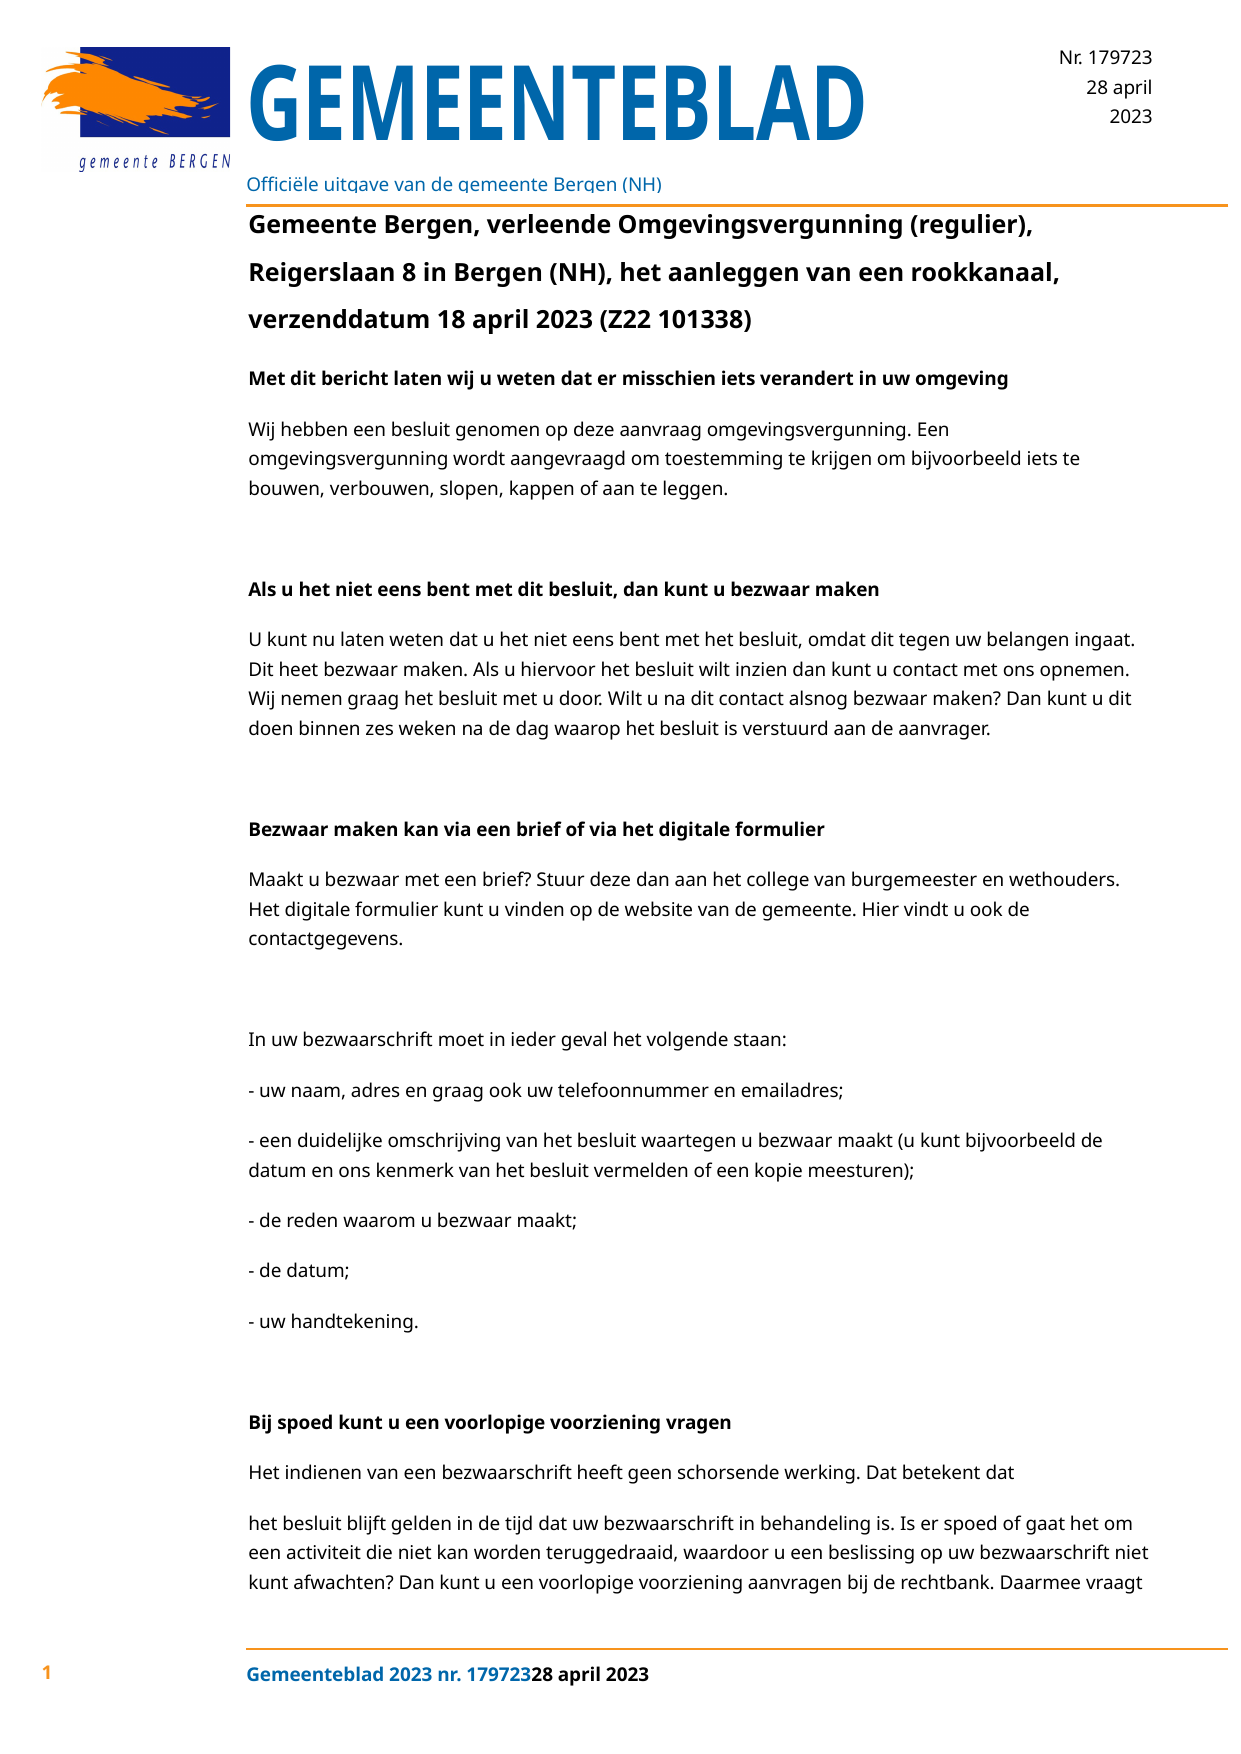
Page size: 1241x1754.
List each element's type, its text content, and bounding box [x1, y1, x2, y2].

text - uw handtekening. [248, 1308, 1152, 1334]
text In uw bezwaarschrift moet in ieder geval het volgende staan: [248, 1026, 1152, 1052]
text Het indienen van een bezwaarschrift heeft geen schorsende werking. Dat betekent dat [248, 1459, 1152, 1485]
text Bij spoed kunt u een voorlopige voorziening vragen [248, 1409, 1152, 1434]
text Gemeente Bergen, verleende Omgevingsvergunning (regulier), Reigerslaan 8 in Bergen (NH), het aanleggen van een rookkanaal, verzenddatum 18 april 2023 (Z22 101338) [248, 207, 1152, 336]
text het besluit blijft gelden in de tijd dat uw bezwaarschrift in behandeling is. Is er spoed of gaat het om een activiteit die niet kan worden teruggedraaid, waardoor u een beslissing op uw bezwaarschrift niet kunt afwachten? Dan kunt u een voorlopige voorziening aanvragen bij de rechtbank. Daarmee vraagt [248, 1510, 1152, 1594]
text - de datum; [248, 1258, 1152, 1283]
picture [41, 47, 231, 172]
text U kunt nu laten weten dat u het niet eens bent met het besluit, omdat dit tegen uw belangen ingaat. Dit heet bezwaar maken. Als u hiervoor het besluit wilt inzien dan kunt u contact met ons opnemen. Wij nemen graag het besluit met u door. Wilt u na dit contact alsnog bezwaar maken? Dan kunt u dit doen binnen zes weken na de dag waarop het besluit is verstuurd aan de aanvrager. [248, 626, 1152, 741]
text Als u het niet eens bent met dit besluit, dan kunt u bezwaar maken [248, 576, 1152, 602]
text Bezwaar maken kan via een brief of via het digitale formulier [248, 816, 1152, 842]
text Maakt u bezwaar met een brief? Stuur deze dan aan het college van burgemeester en wethouders. Het digitale formulier kunt u vinden op de website van de gemeente. Hier vindt u ook de contactgegevens. [248, 866, 1152, 951]
text Wij hebben een besluit genomen op deze aanvraag omgevingsvergunning. Een omgevingsvergunning wordt aangevraagd om toestemming te krijgen om bijvoorbeeld iets te bouwen, verbouwen, slopen, kappen of aan te leggen. [248, 416, 1152, 501]
text - de reden waarom u bezwaar maakt; [248, 1207, 1152, 1233]
text - uw naam, adres en graag ook uw telefoonnummer en emailadres; [248, 1077, 1152, 1102]
text - een duidelijke omschrijving van het besluit waartegen u bezwaar maakt (u kunt bijvoorbeeld de datum en ons kenmerk van het besluit vermelden of een kopie meesturen); [248, 1127, 1152, 1182]
text Met dit bericht laten wij u weten dat er misschien iets verandert in uw omgeving [248, 366, 1152, 391]
